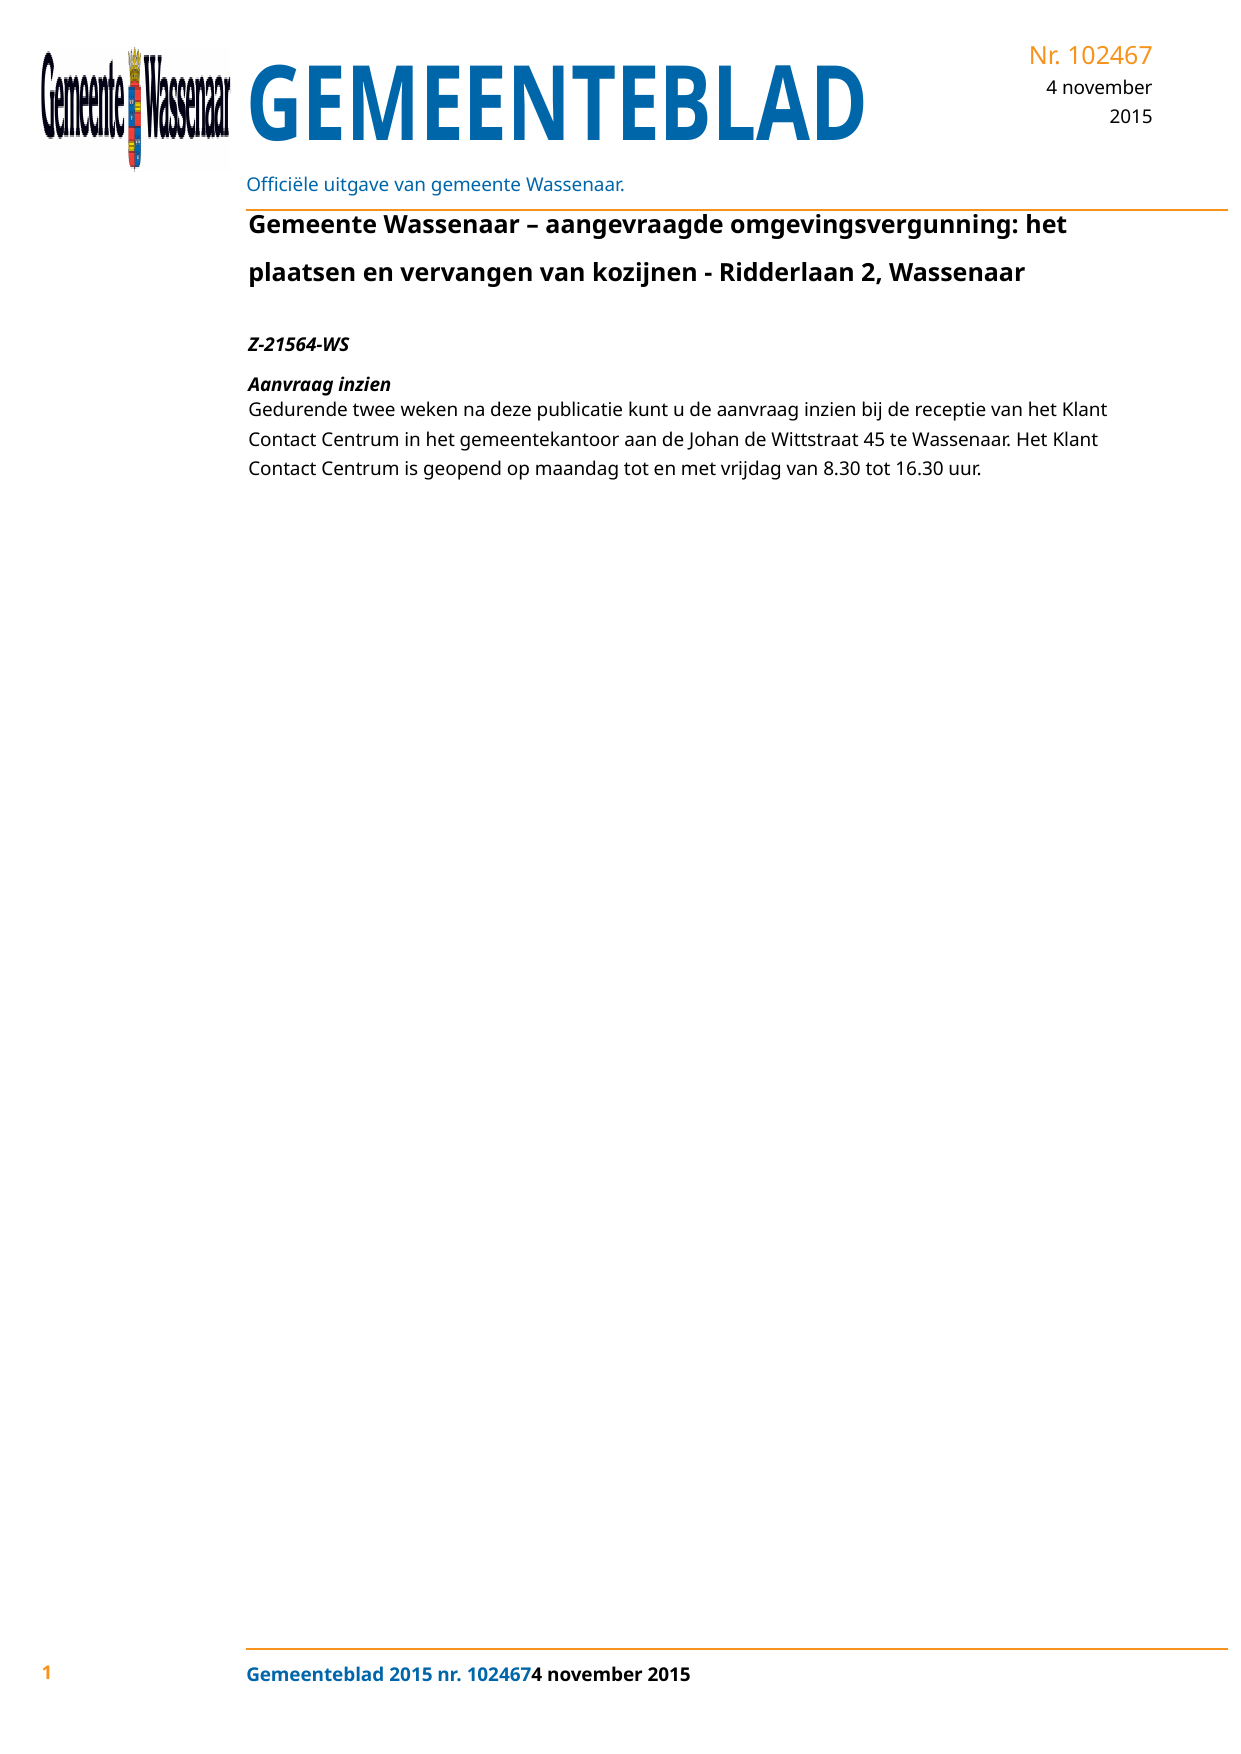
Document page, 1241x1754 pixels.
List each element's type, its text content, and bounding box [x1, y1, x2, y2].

text Z-21564-WS [248, 331, 1152, 357]
picture [41, 47, 231, 172]
text Aanvraag inzien [248, 371, 1152, 396]
text Gemeente Wassenaar – aangevraagde omgevingsvergunning: het plaatsen en vervangen van kozijnen - Ridderlaan 2, Wassenaar [248, 211, 1152, 288]
text Gedurende twee weken na deze publicatie kunt u de aanvraag inzien bij de receptie van het Klant Contact Centrum in het gemeentekantoor aan de Johan de Wittstraat 45 te Wassenaar. Het Klant Contact Centrum is geopend op maandag tot en met vrijdag van 8.30 tot 16.30 uur. [248, 396, 1152, 481]
